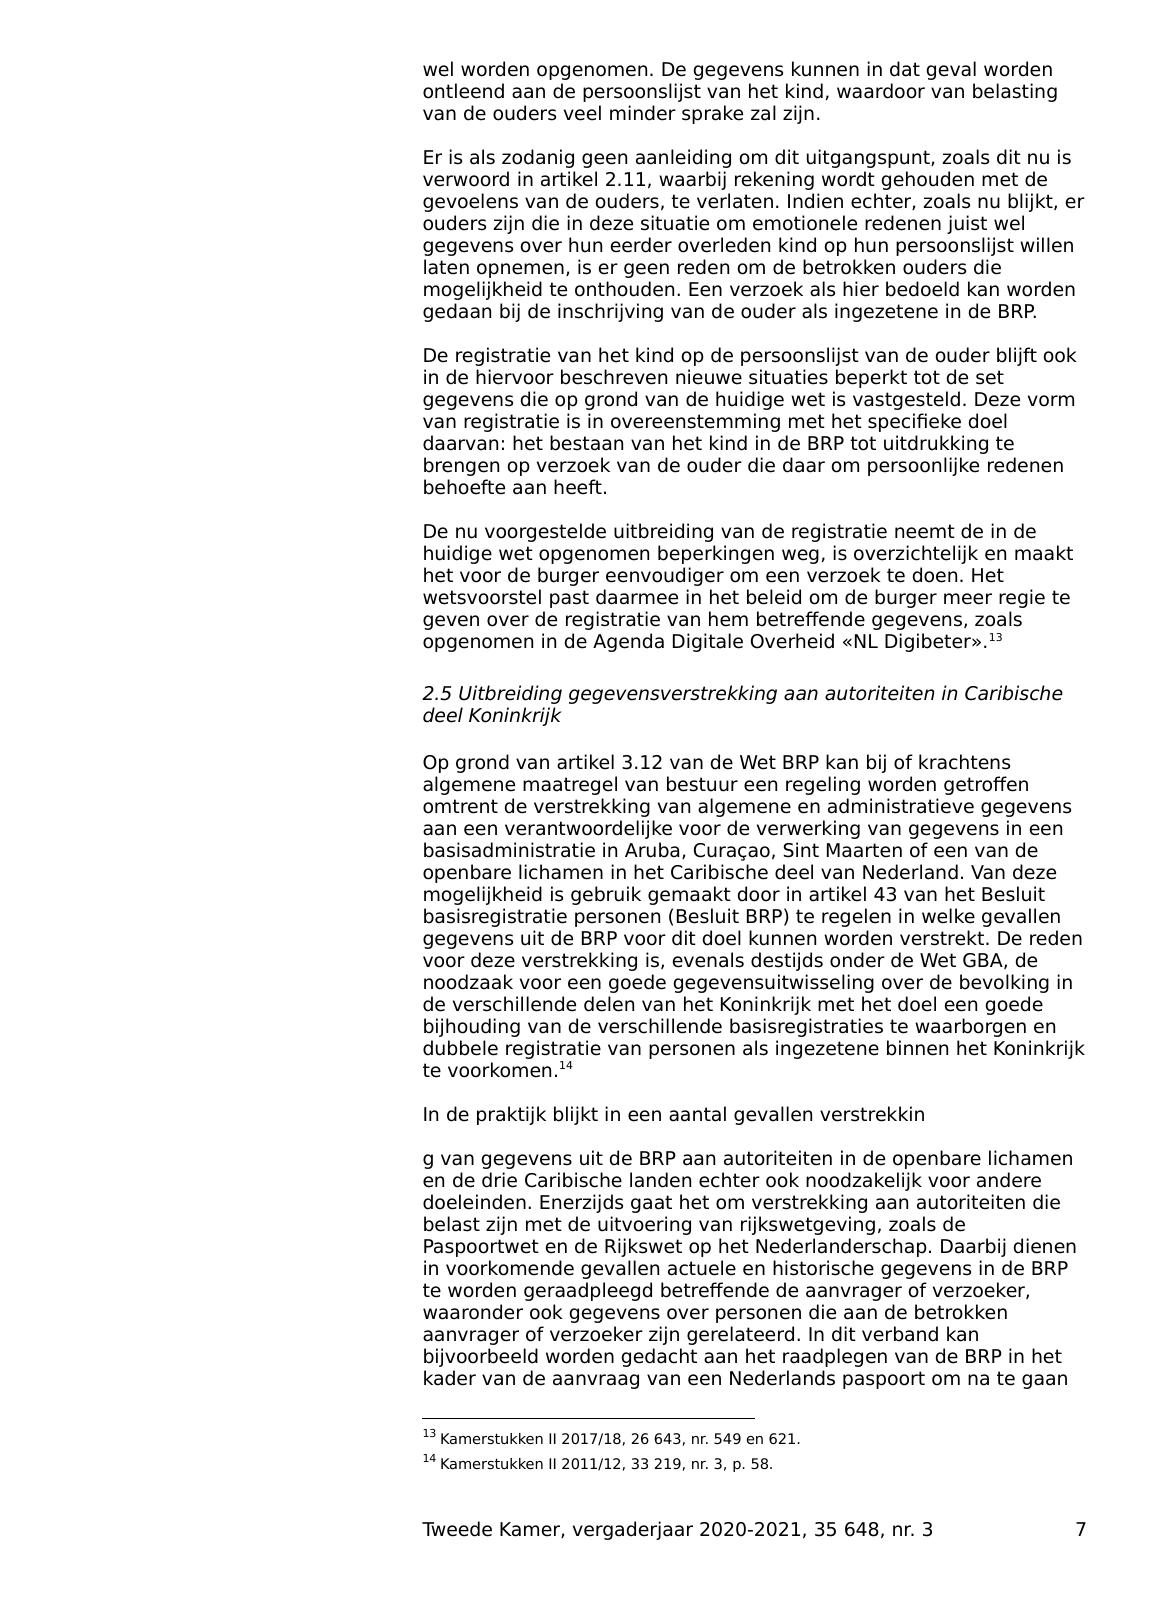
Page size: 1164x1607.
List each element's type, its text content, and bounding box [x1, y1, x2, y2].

text In de praktijk blijkt in een aantal gevallen verstrekkin [422, 1104, 1087, 1126]
text De registratie van het kind op de persoonslijst van de ouder blijft ook in de hiervoor beschreven nieuwe situaties beperkt tot de set gegevens die op grond van de huidige wet is vastgesteld. Deze vorm van registratie is in overeenstemming met het specifieke doel daarvan: het bestaan van het kind in de BRP tot uitdrukking te brengen op verzoek van de ouder die daar om persoonlijke redenen behoefte aan heeft. [422, 345, 1087, 499]
text De nu voorgestelde uitbreiding van de registratie neemt de in de huidige wet opgenomen beperkingen weg, is overzichtelijk en maakt het voor de burger eenvoudiger om een verzoek te doen. Het wetsvoorstel past daarmee in het beleid om de burger meer regie te geven over de registratie van hem betreffende gegevens, zoals opgenomen in de Agenda Digitale Overheid «NL Digibeter». [422, 521, 1087, 653]
text Kamerstukken II 2011/12, 33 219, nr. 3, p. 58. [422, 1452, 1087, 1474]
subtitle 2.5 Uitbreiding gegevensverstrekking aan autoriteiten in Caribische deel Koninkrijk [422, 683, 1087, 727]
text Op grond van artikel 3.12 van de Wet BRP kan bij of krachtens algemene maatregel van bestuur een regeling worden getroffen omtrent de verstrekking van algemene en administratieve gegevens aan een verantwoordelijke voor de verwerking van gegevens in een basisadministratie in Aruba, Curaçao, Sint Maarten of een van de openbare lichamen in het Caribische deel van Nederland. Van deze mogelijkheid is gebruik gemaakt door in artikel 43 van het Besluit basisregistratie personen (Besluit BRP) te regelen in welke gevallen gegevens uit de BRP voor dit doel kunnen worden verstrekt. De reden voor deze verstrekking is, evenals destijds onder de Wet GBA, de noodzaak voor een goede gegevensuitwisseling over de bevolking in de verschillende delen van het Koninkrijk met het doel een goede bijhouding van de verschillende basisregistraties te waarborgen en dubbele registratie van personen als ingezetene binnen het Koninkrijk te voorkomen. [422, 752, 1087, 1082]
text wel worden opgenomen. De gegevens kunnen in dat geval worden ontleend aan de persoonslijst van het kind, waardoor van belasting van de ouders veel minder sprake zal zijn. [422, 59, 1087, 125]
text Er is als zodanig geen aanleiding om dit uitgangspunt, zoals dit nu is verwoord in artikel 2.11, waarbij rekening wordt gehouden met de gevoelens van de ouders, te verlaten. Indien echter, zoals nu blijkt, er ouders zijn die in deze situatie om emotionele redenen juist wel gegevens over hun eerder overleden kind op hun persoonslijst willen laten opnemen, is er geen reden om de betrokken ouders die mogelijkheid te onthouden. Een verzoek als hier bedoeld kan worden gedaan bij de inschrijving van de ouder als ingezetene in de BRP. [422, 147, 1087, 323]
text g van gegevens uit de BRP aan autoriteiten in de openbare lichamen en de drie Caribische landen echter ook noodzakelijk voor andere doeleinden. Enerzijds gaat het om verstrekking aan autoriteiten die belast zijn met de uitvoering van rijkswetgeving, zoals de Paspoortwet en de Rijkswet op het Nederlanderschap. Daarbij dienen in voorkomende gevallen actuele en historische gegevens in de BRP te worden geraadpleegd betreffende de aanvrager of verzoeker, waaronder ook gegevens over personen die aan de betrokken aanvrager of verzoeker zijn gerelateerd. In dit verband kan bijvoorbeeld worden gedacht aan het raadplegen van de BRP in het kader van de aanvraag van een Nederlands paspoort om na te gaan [422, 1148, 1087, 1390]
text Kamerstukken II 2017/18, 26 643, nr. 549 en 621. [422, 1427, 1087, 1449]
